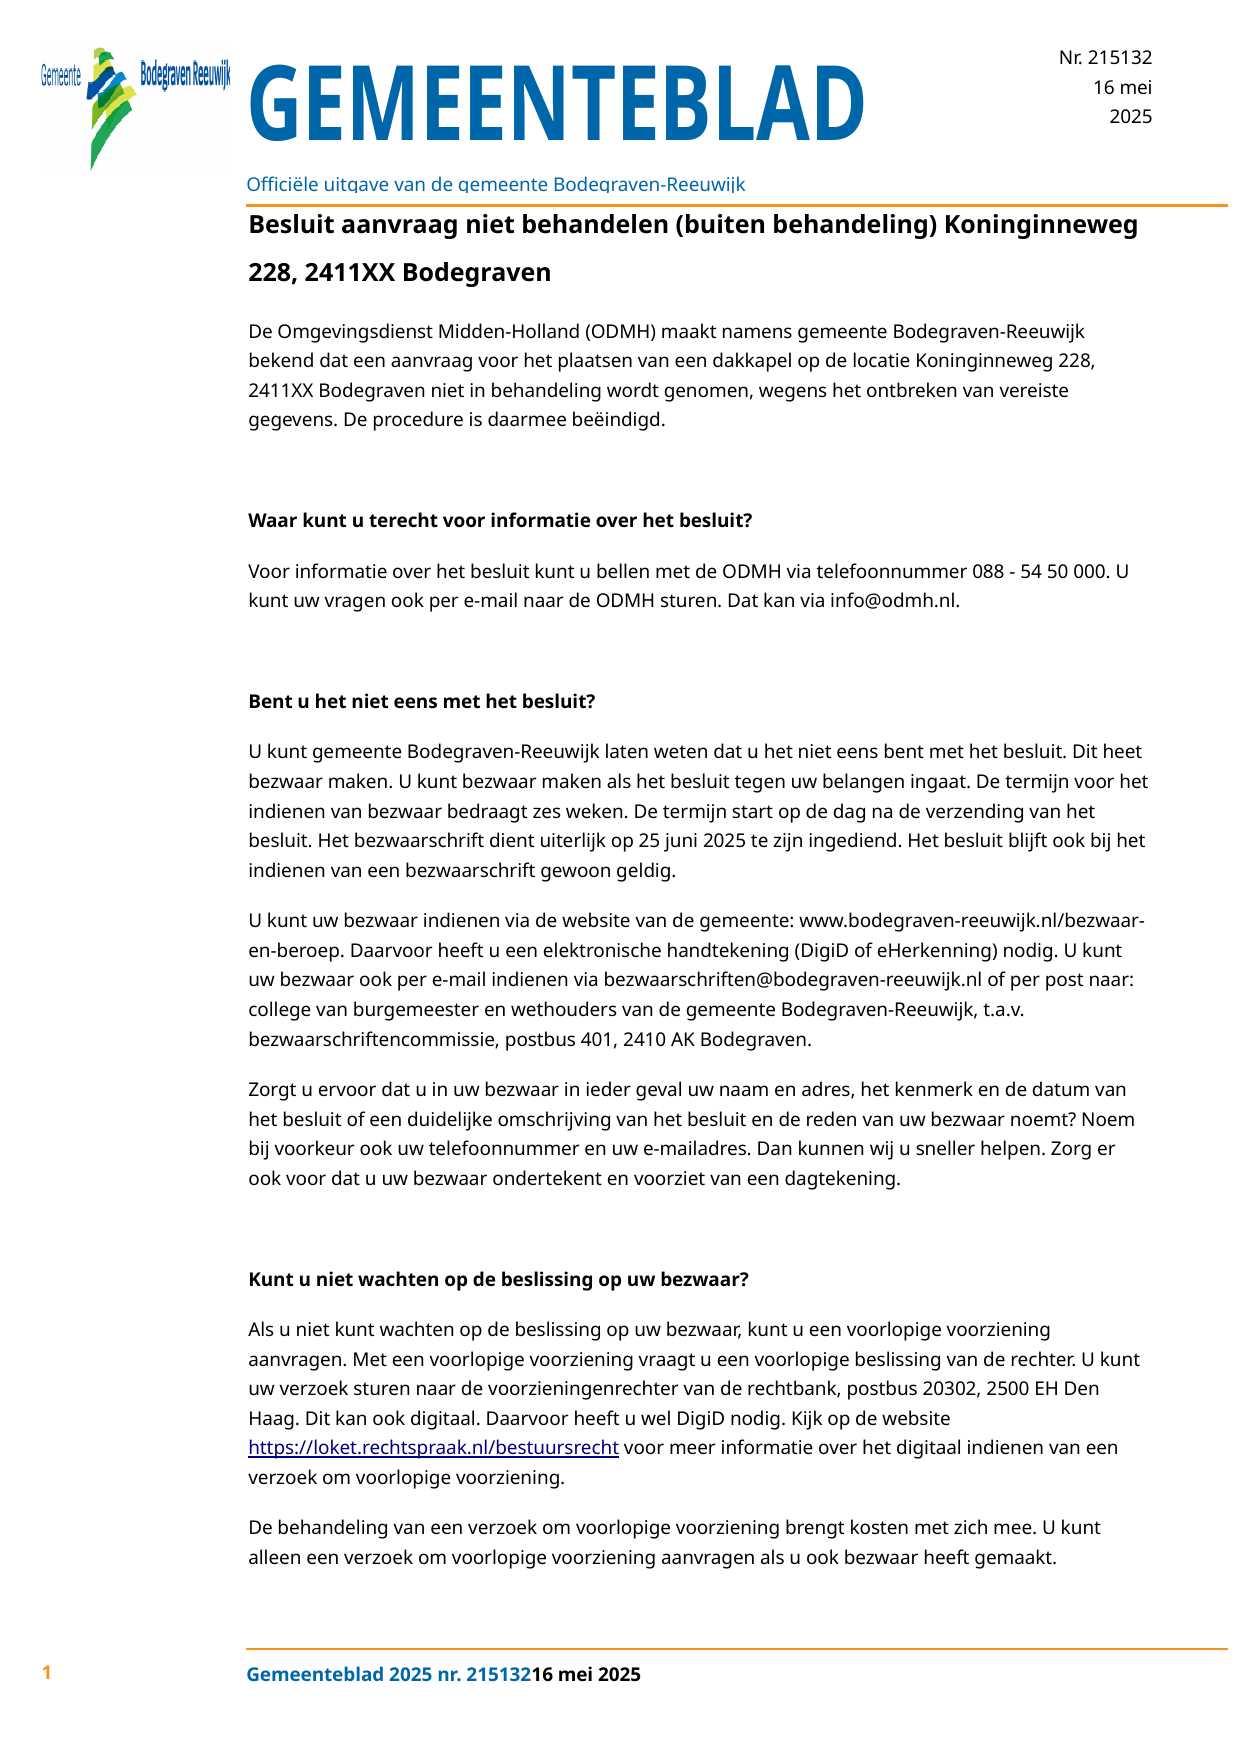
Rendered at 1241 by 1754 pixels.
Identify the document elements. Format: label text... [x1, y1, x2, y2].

text Besluit aanvraag niet behandelen (buiten behandeling) Koninginneweg 228, 2411XX Bodegraven [248, 207, 1152, 288]
text U kunt gemeente Bodegraven-Reeuwijk laten weten dat u het niet eens bent met het besluit. Dit heet bezwaar maken. U kunt bezwaar maken als het besluit tegen uw belangen ingaat. De termijn voor het indienen van bezwaar bedraagt zes weken. De termijn start op de dag na de verzending van het besluit. Het bezwaarschrift dient uiterlijk op 25 juni 2025 te zijn ingediend. Het besluit blijft ook bij het indienen van een bezwaarschrift gewoon geldig. [248, 739, 1152, 883]
picture [41, 47, 231, 172]
text Voor informatie over het besluit kunt u bellen met de ODMH via telefoonnummer 088 - 54 50 000. U kunt uw vragen ook per e-mail naar de ODMH sturen. Dat kan via info@odmh.nl. [248, 558, 1152, 613]
text Zorgt u ervoor dat u in uw bezwaar in ieder geval uw naam en adres, het kenmerk en de datum van het besluit of een duidelijke omschrijving van het besluit en de reden van uw bezwaar noemt? Noem bij voorkeur ook uw telefoonnummer en uw e-mailadres. Dan kunnen wij u sneller helpen. Zorg er ook voor dat u uw bezwaar ondertekent en voorziet van een dagtekening. [248, 1076, 1152, 1191]
text Kunt u niet wachten op de beslissing op uw bezwaar? [248, 1266, 1152, 1292]
text De Omgevingsdienst Midden-Holland (ODMH) maakt namens gemeente Bodegraven-Reeuwijk bekend dat een aanvraag voor het plaatsen van een dakkapel op de locatie Koninginneweg 228, 2411XX Bodegraven niet in behandeling wordt genomen, wegens het ontbreken van vereiste gegevens. De procedure is daarmee beëindigd. [248, 318, 1152, 432]
text Bent u het niet eens met het besluit? [248, 688, 1152, 714]
text De behandeling van een verzoek om voorlopige voorziening brengt kosten met zich mee. U kunt alleen een verzoek om voorlopige voorziening aanvragen als u ook bezwaar heeft gemaakt. [248, 1514, 1152, 1570]
text U kunt uw bezwaar indienen via de website van de gemeente: www.bodegraven-reeuwijk.nl/bezwaar-en-beroep. Daarvoor heeft u een elektronische handtekening (DigiD of eHerkenning) nodig. U kunt uw bezwaar ook per e-mail indienen via bezwaarschriften@bodegraven-reeuwijk.nl of per post naar: college van burgemeester en wethouders van de gemeente Bodegraven-Reeuwijk, t.a.v. bezwaarschriftencommissie, postbus 401, 2410 AK Bodegraven. [248, 907, 1152, 1052]
text Waar kunt u terecht voor informatie over het besluit? [248, 507, 1152, 533]
text Als u niet kunt wachten op de beslissing op uw bezwaar, kunt u een voorlopige voorziening aanvragen. Met een voorlopige voorziening vraagt u een voorlopige beslissing van de rechter. U kunt uw verzoek sturen naar de voorzieningenrechter van de rechtbank, postbus 20302, 2500 EH Den Haag. Dit kan ook digitaal. Daarvoor heeft u wel DigiD nodig. Kijk op de website https://loket.rechtspraak.nl/bestuursrecht voor meer informatie over het digitaal indienen van een verzoek om voorlopige voorziening. [248, 1316, 1152, 1490]
